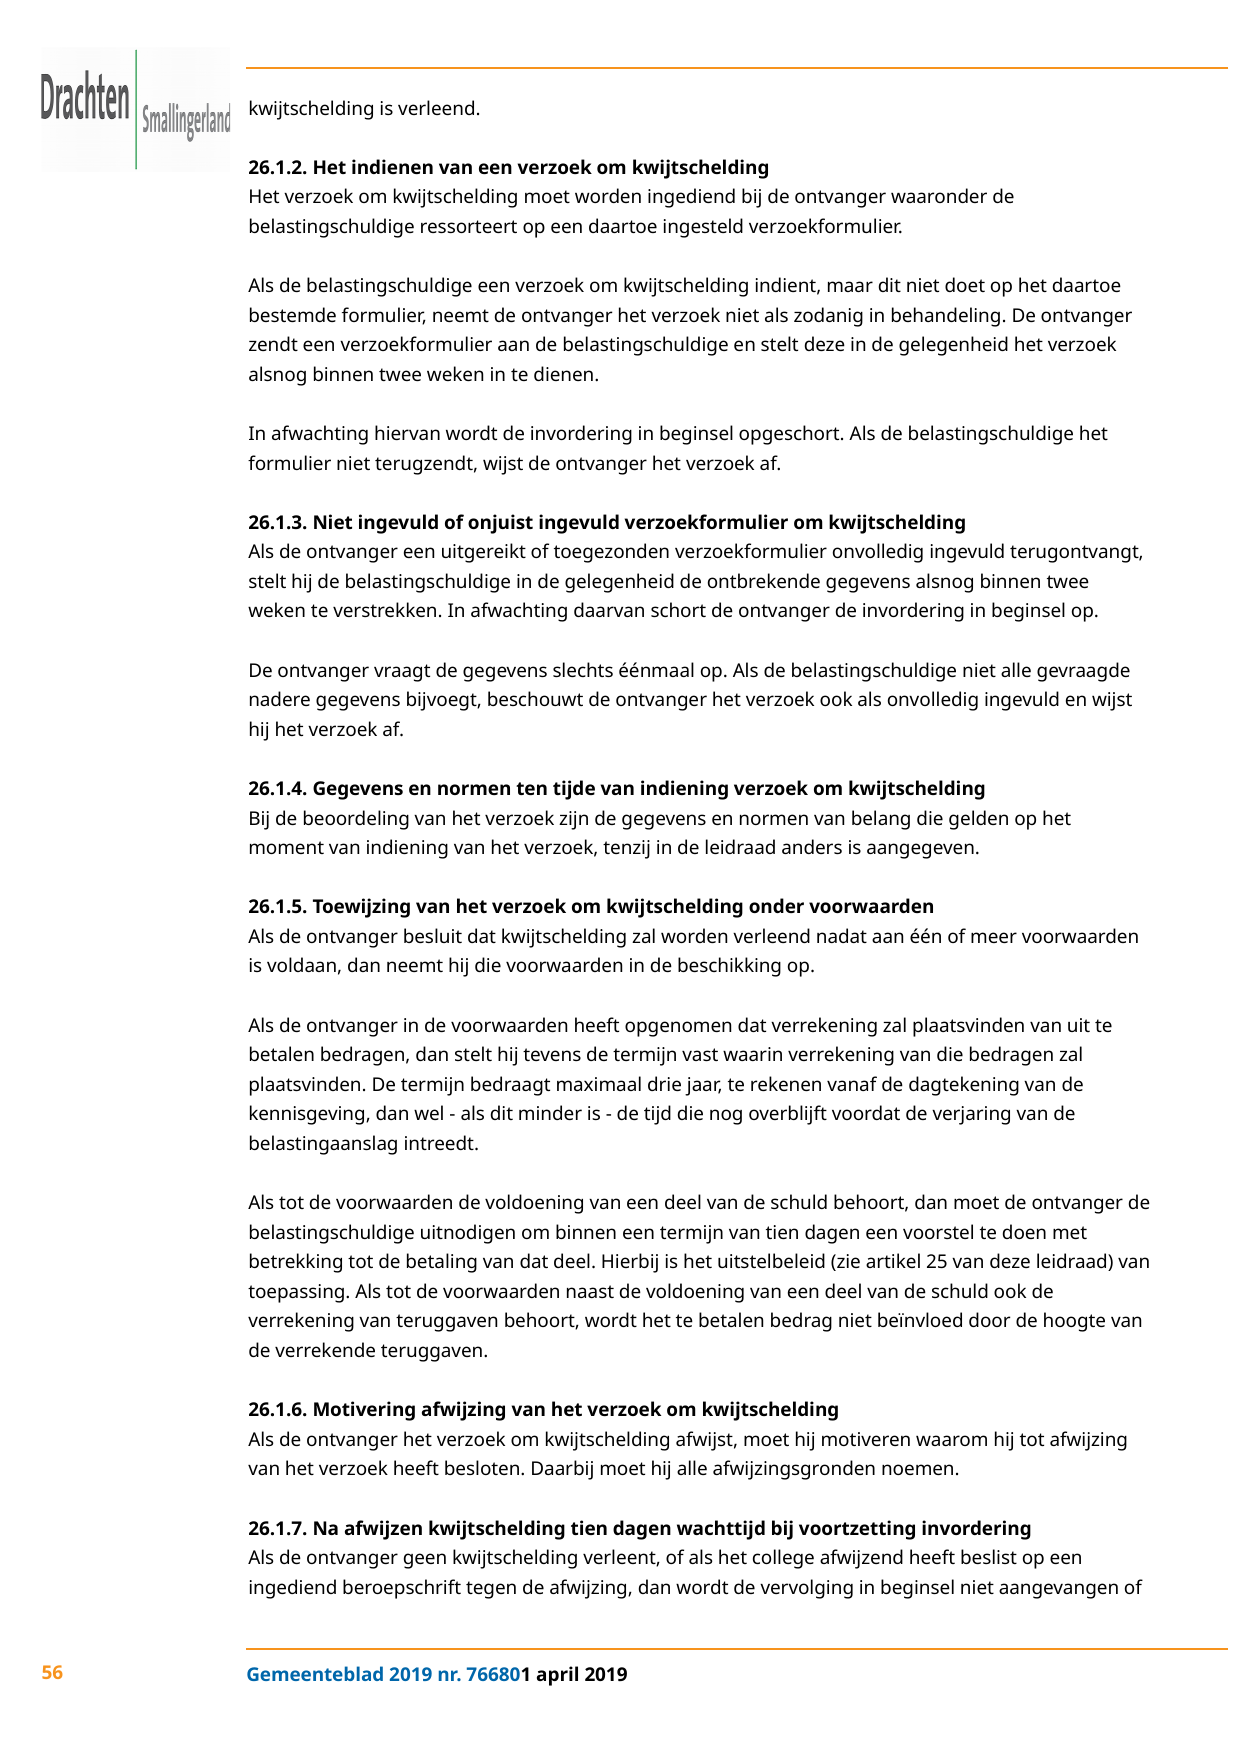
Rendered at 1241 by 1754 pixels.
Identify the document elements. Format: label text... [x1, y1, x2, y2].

text Als de belastingschuldige een verzoek om kwijtschelding indient, maar dit niet doet op het daartoe bestemde formulier, neemt de ontvanger het verzoek niet als zodanig in behandeling. De ontvanger zendt een verzoekformulier aan de belastingschuldige en stelt deze in de gelegenheid het verzoek alsnog binnen twee weken in te dienen. [248, 272, 1152, 387]
picture [41, 47, 231, 172]
text Het verzoek om kwijtschelding moet worden ingediend bij de ontvanger waaronder de belastingschuldige ressorteert op een daartoe ingesteld verzoekformulier. [248, 183, 1152, 239]
text kwijtschelding is verleend. [248, 95, 1152, 121]
text Als de ontvanger het verzoek om kwijtschelding afwijst, moet hij motiveren waarom hij tot afwijzing van het verzoek heeft besloten. Daarbij moet hij alle afwijzingsgronden noemen. [248, 1426, 1152, 1481]
text De ontvanger vraagt de gegevens slechts éénmaal op. Als de belastingschuldige niet alle gevraagde nadere gegevens bijvoegt, beschouwt de ontvanger het verzoek ook als onvolledig ingevuld en wijst hij het verzoek af. [248, 657, 1152, 742]
text 26.1.3. Niet ingevuld of onjuist ingevuld verzoekformulier om kwijtschelding [248, 509, 1152, 535]
text 26.1.5. Toewijzing van het verzoek om kwijtschelding onder voorwaarden [248, 893, 1152, 919]
text Als de ontvanger in de voorwaarden heeft opgenomen dat verrekening zal plaatsvinden van uit te betalen bedragen, dan stelt hij tevens de termijn vast waarin verrekening van die bedragen zal plaatsvinden. De termijn bedraagt maximaal drie jaar, te rekenen vanaf de dagtekening van de kennisgeving, dan wel - als dit minder is - de tijd die nog overblijft voordat de verjaring van de belastingaanslag intreedt. [248, 1012, 1152, 1156]
text 26.1.2. Het indienen van een verzoek om kwijtschelding [248, 154, 1152, 180]
text 26.1.4. Gegevens en normen ten tijde van indiening verzoek om kwijtschelding [248, 775, 1152, 801]
text Als de ontvanger geen kwijtschelding verleent, of als het college afwijzend heeft beslist op een ingediend beroepschrift tegen de afwijzing, dan wordt de vervolging in beginsel niet aangevangen of [248, 1544, 1152, 1600]
text Als tot de voorwaarden de voldoening van een deel van de schuld behoort, dan moet de ontvanger de belastingschuldige uitnodigen om binnen een termijn van tien dagen een voorstel te doen met betrekking tot de betaling van dat deel. Hierbij is het uitstelbeleid (zie artikel 25 van deze leidraad) van toepassing. Als tot de voorwaarden naast de voldoening van een deel van de schuld ook de verrekening van teruggaven behoort, wordt het te betalen bedrag niet beïnvloed door de hoogte van de verrekende teruggaven. [248, 1189, 1152, 1363]
text Bij de beoordeling van het verzoek zijn de gegevens en normen van belang die gelden op het moment van indiening van het verzoek, tenzij in de leidraad anders is aangegeven. [248, 805, 1152, 860]
text Als de ontvanger een uitgereikt of toegezonden verzoekformulier onvolledig ingevuld terugontvangt, stelt hij de belastingschuldige in de gelegenheid de ontbrekende gegevens alsnog binnen twee weken te verstrekken. In afwachting daarvan schort de ontvanger de invordering in beginsel op. [248, 538, 1152, 623]
text In afwachting hiervan wordt de invordering in beginsel opgeschort. Als de belastingschuldige het formulier niet terugzendt, wijst de ontvanger het verzoek af. [248, 420, 1152, 476]
text 26.1.6. Motivering afwijzing van het verzoek om kwijtschelding [248, 1396, 1152, 1422]
text 26.1.7. Na afwijzen kwijtschelding tien dagen wachttijd bij voortzetting invordering [248, 1515, 1152, 1541]
text Als de ontvanger besluit dat kwijtschelding zal worden verleend nadat aan één of meer voorwaarden is voldaan, dan neemt hij die voorwaarden in de beschikking op. [248, 923, 1152, 978]
